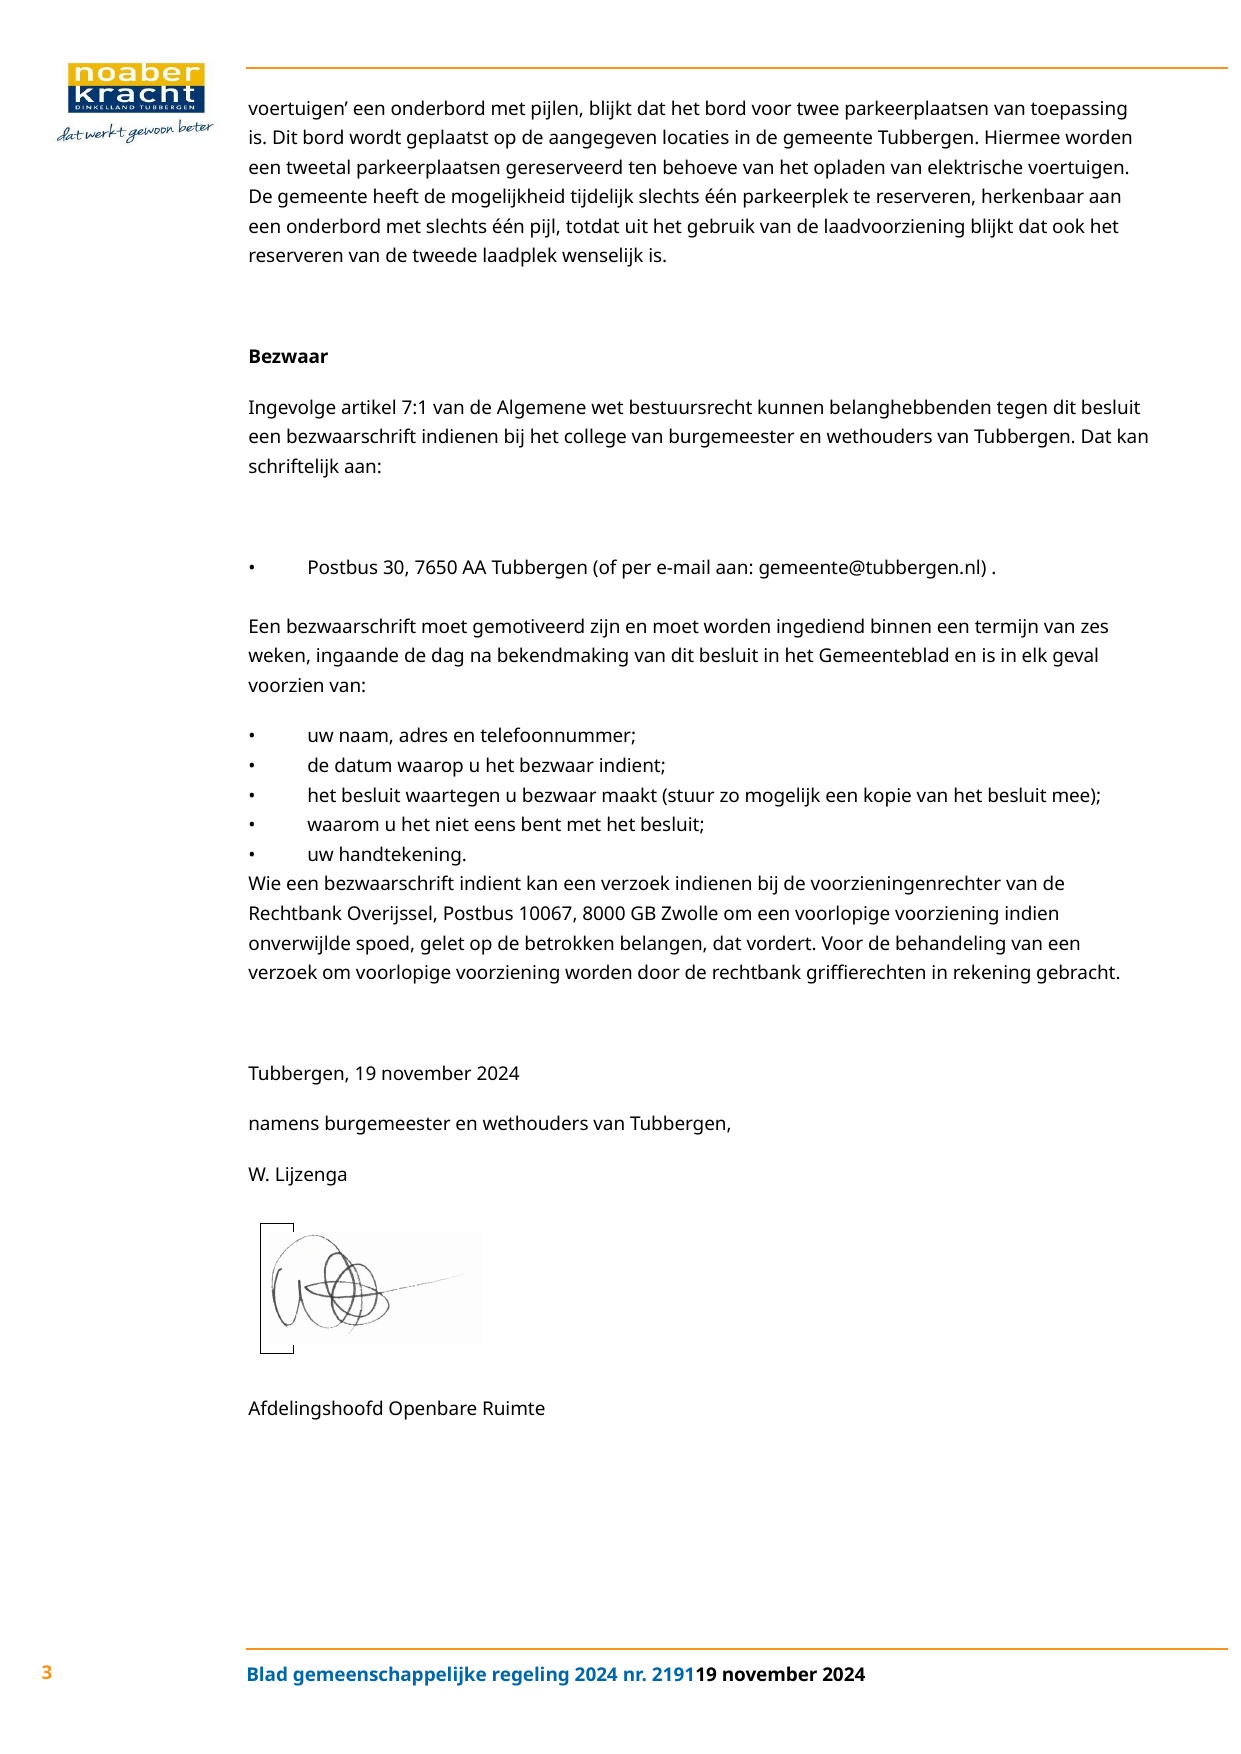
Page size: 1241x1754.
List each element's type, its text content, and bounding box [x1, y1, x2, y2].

text Afdelingshoofd Openbare Ruimte [248, 1396, 1152, 1421]
text Ingevolge artikel 7:1 van de Algemene wet bestuursrecht kunnen belanghebbenden tegen dit besluit een bezwaarschrift indienen bij het college van burgemeester en wethouders van Tubbergen. Dat kan schriftelijk aan: [248, 394, 1152, 479]
list uw naam, adres en telefoonnummer; [248, 723, 1152, 748]
text voertuigen’ een onderbord met pijlen, blijkt dat het bord voor twee parkeerplaatsen van toepassing is. Dit bord wordt geplaatst op de aangegeven locaties in de gemeente Tubbergen. Hiermee worden een tweetal parkeerplaatsen gereserveerd ten behoeve van het opladen van elektrische voertuigen. De gemeente heeft de mogelijkheid tijdelijk slechts één parkeerplek te reserveren, herkenbaar aan een onderbord met slechts één pijl, totdat uit het gebruik van de laadvoorziening blijkt dat ook het reserveren van de tweede laadplek wenselijk is. [248, 95, 1152, 268]
list uw handtekening. [248, 841, 1152, 867]
text Een bezwaarschrift moet gemotiveerd zijn en moet worden ingediend binnen een termijn van zes weken, ingaande de dag na bekendmaking van dit besluit in het Gemeenteblad en is in elk geval voorzien van: [248, 613, 1152, 698]
list het besluit waartegen u bezwaar maakt (stuur zo mogelijk een kopie van het besluit mee); [248, 782, 1152, 808]
list Postbus 30, 7650 AA Tubbergen (of per e-mail aan: gemeente@tubbergen.nl) . [248, 554, 1152, 580]
picture [268, 1232, 483, 1345]
text W. Lijzenga [248, 1161, 1152, 1187]
picture [41, 47, 231, 172]
text namens burgemeester en wethouders van Tubbergen, [248, 1111, 1152, 1136]
text Tubbergen, 19 november 2024 [248, 1060, 1152, 1086]
list waarom u het niet eens bent met het besluit; [248, 811, 1152, 837]
text Bezwaar [248, 343, 1152, 369]
text Wie een bezwaarschrift indient kan een verzoek indienen bij de voorzieningenrechter van de Rechtbank Overijssel, Postbus 10067, 8000 GB Zwolle om een voorlopige voorziening indien onverwijlde spoed, gelet op de betrokken belangen, dat vordert. Voor de behandeling van een verzoek om voorlopige voorziening worden door de rechtbank griffierechten in rekening gebracht. [248, 871, 1152, 985]
list de datum waarop u het bezwaar indient; [248, 752, 1152, 778]
